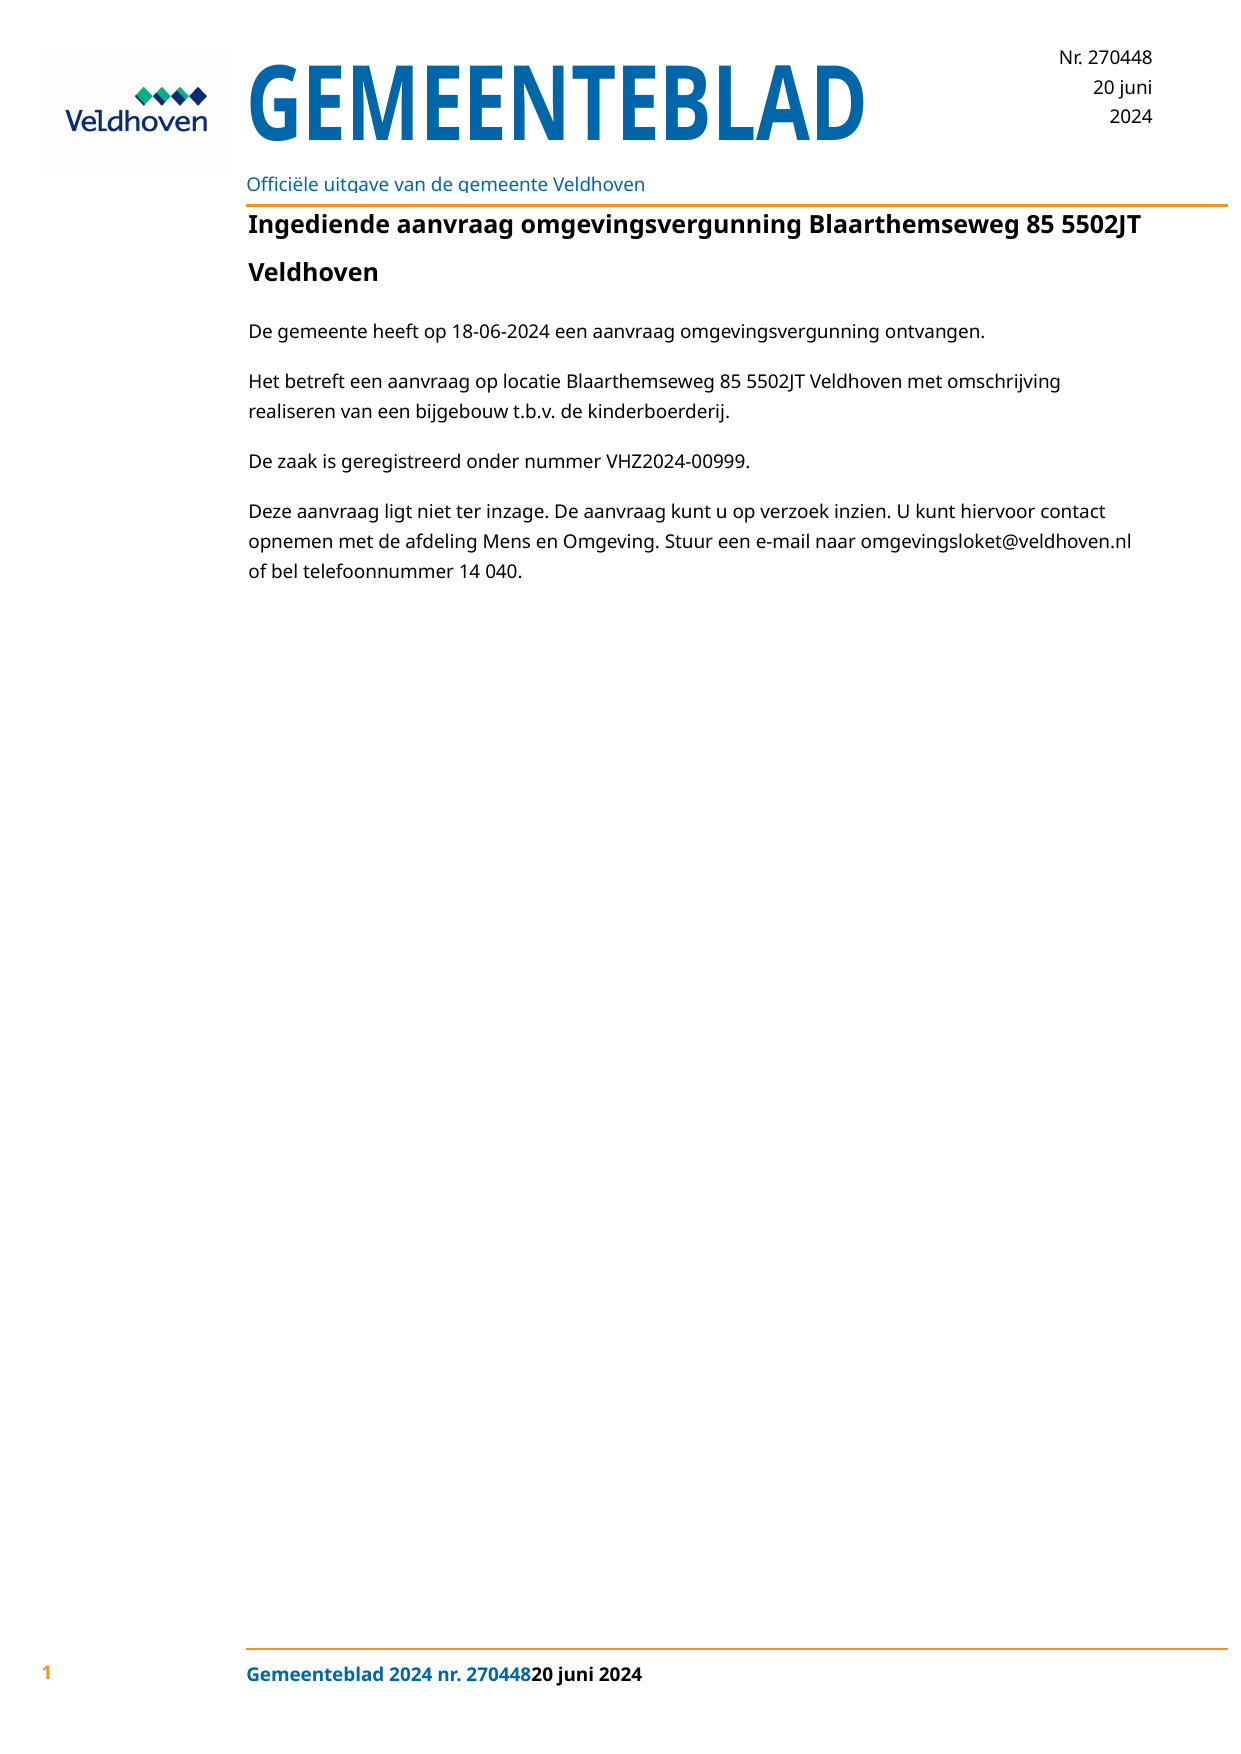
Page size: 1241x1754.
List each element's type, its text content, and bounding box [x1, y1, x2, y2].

text Het betreft een aanvraag op locatie Blaarthemseweg 85 5502JT Veldhoven met omschrijving realiseren van een bijgebouw t.b.v. de kinderboerderij. [248, 368, 1152, 424]
text De zaak is geregistreerd onder nummer VHZ2024-00999. [248, 448, 1152, 474]
text Deze aanvraag ligt niet ter inzage. De aanvraag kunt u op verzoek inzien. U kunt hiervoor contact opnemen met de afdeling Mens en Omgeving. Stuur een e-mail naar omgevingsloket@veldhoven.nl of bel telefoonnummer 14 040. [248, 499, 1152, 584]
text De gemeente heeft op 18-06-2024 een aanvraag omgevingsvergunning ontvangen. [248, 318, 1152, 344]
text Ingediende aanvraag omgevingsvergunning Blaarthemseweg 85 5502JT Veldhoven [248, 207, 1152, 288]
picture [41, 47, 231, 172]
